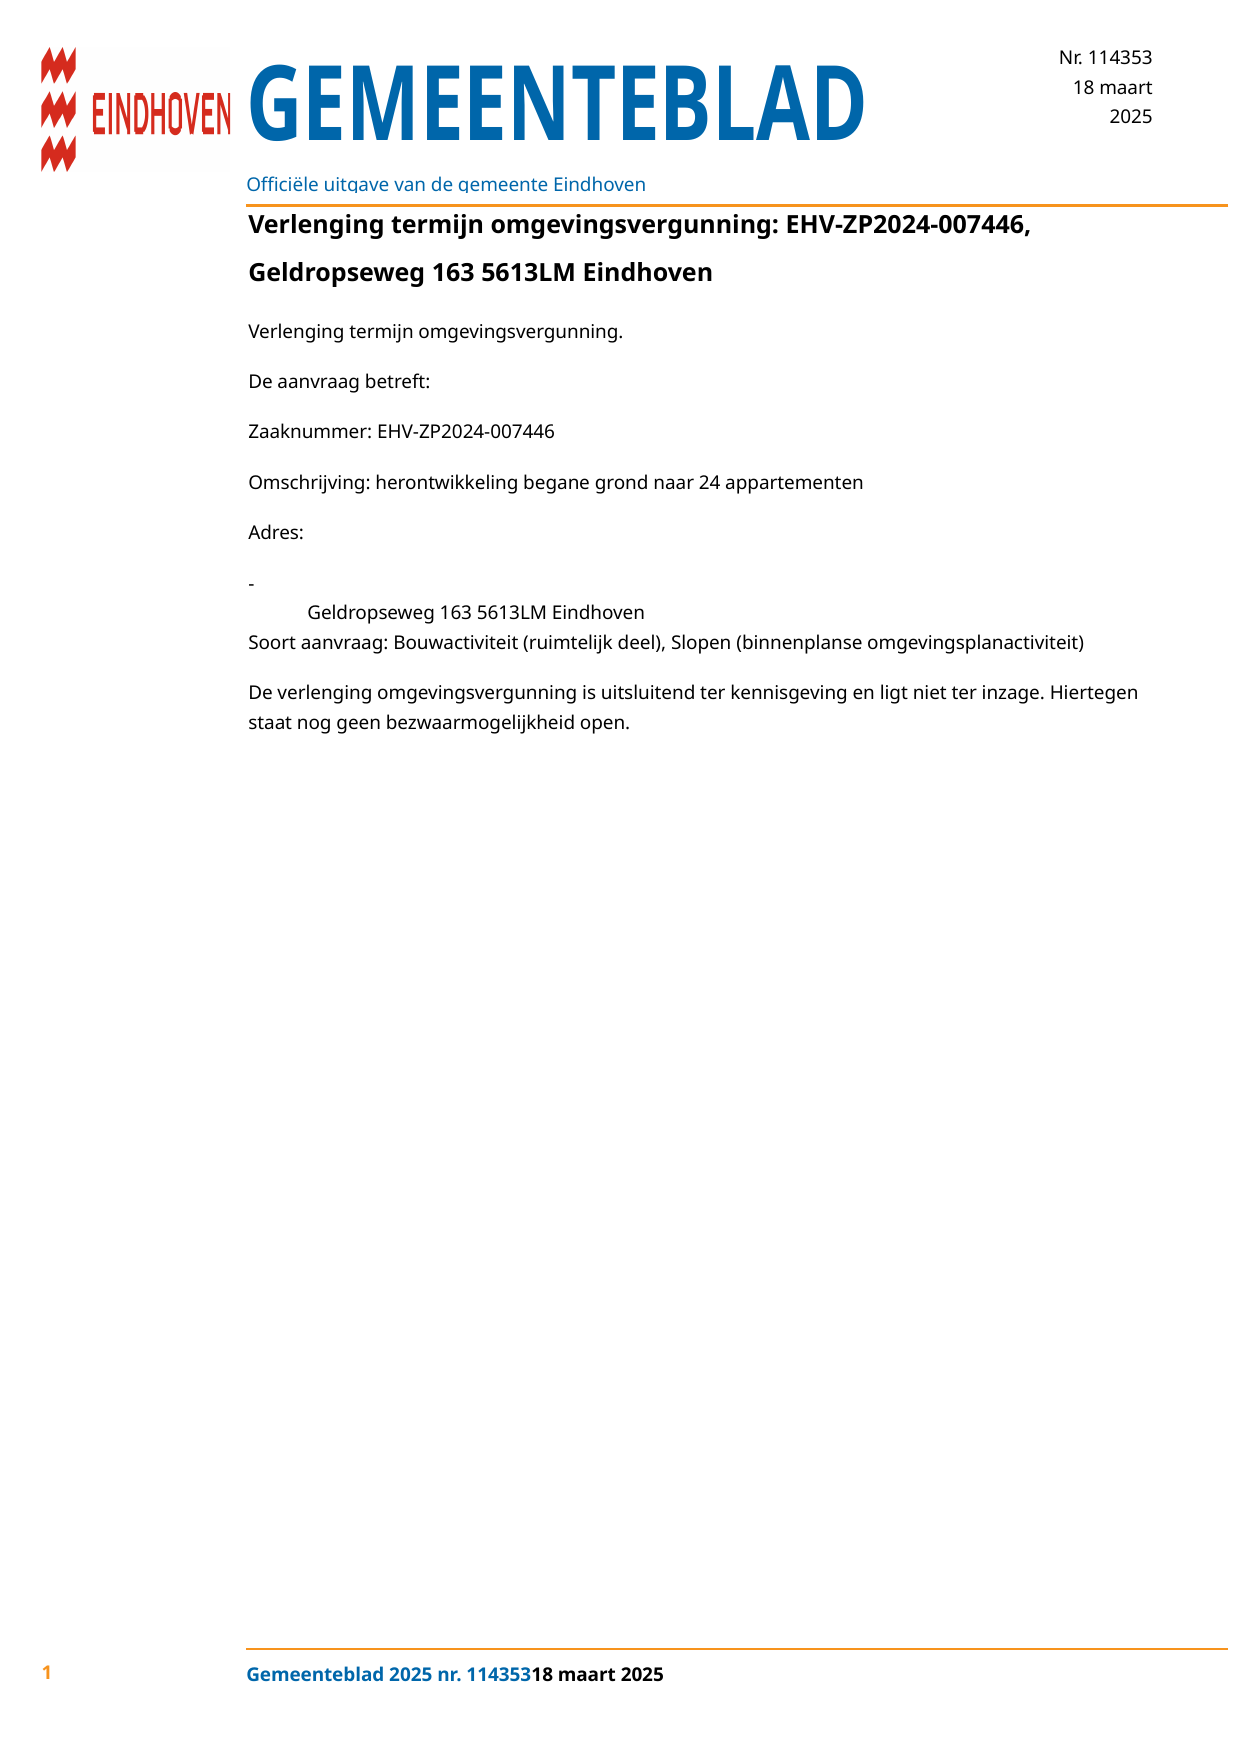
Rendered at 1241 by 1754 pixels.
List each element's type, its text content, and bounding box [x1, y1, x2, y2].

text Verlenging termijn omgevingsvergunning: EHV-ZP2024-007446, Geldropseweg 163 5613LM Eindhoven [248, 207, 1152, 288]
text Zaaknummer: EHV-ZP2024-007446 [248, 419, 1152, 444]
text De aanvraag betreft: [248, 368, 1152, 394]
text De verlenging omgevingsvergunning is uitsluitend ter kennisgeving en ligt niet ter inzage. Hiertegen staat nog geen bezwaarmogelijkheid open. [248, 679, 1152, 735]
text Omschrijving: herontwikkeling begane grond naar 24 appartementen [248, 469, 1152, 495]
picture [41, 47, 231, 172]
text Verlenging termijn omgevingsvergunning. [248, 318, 1152, 344]
text Soort aanvraag: Bouwactiviteit (ruimtelijk deel), Slopen (binnenplanse omgevingsplanactiviteit) [248, 629, 1152, 655]
text Adres: [248, 519, 1152, 545]
list Geldropseweg 163 5613LM Eindhoven [248, 599, 1152, 625]
